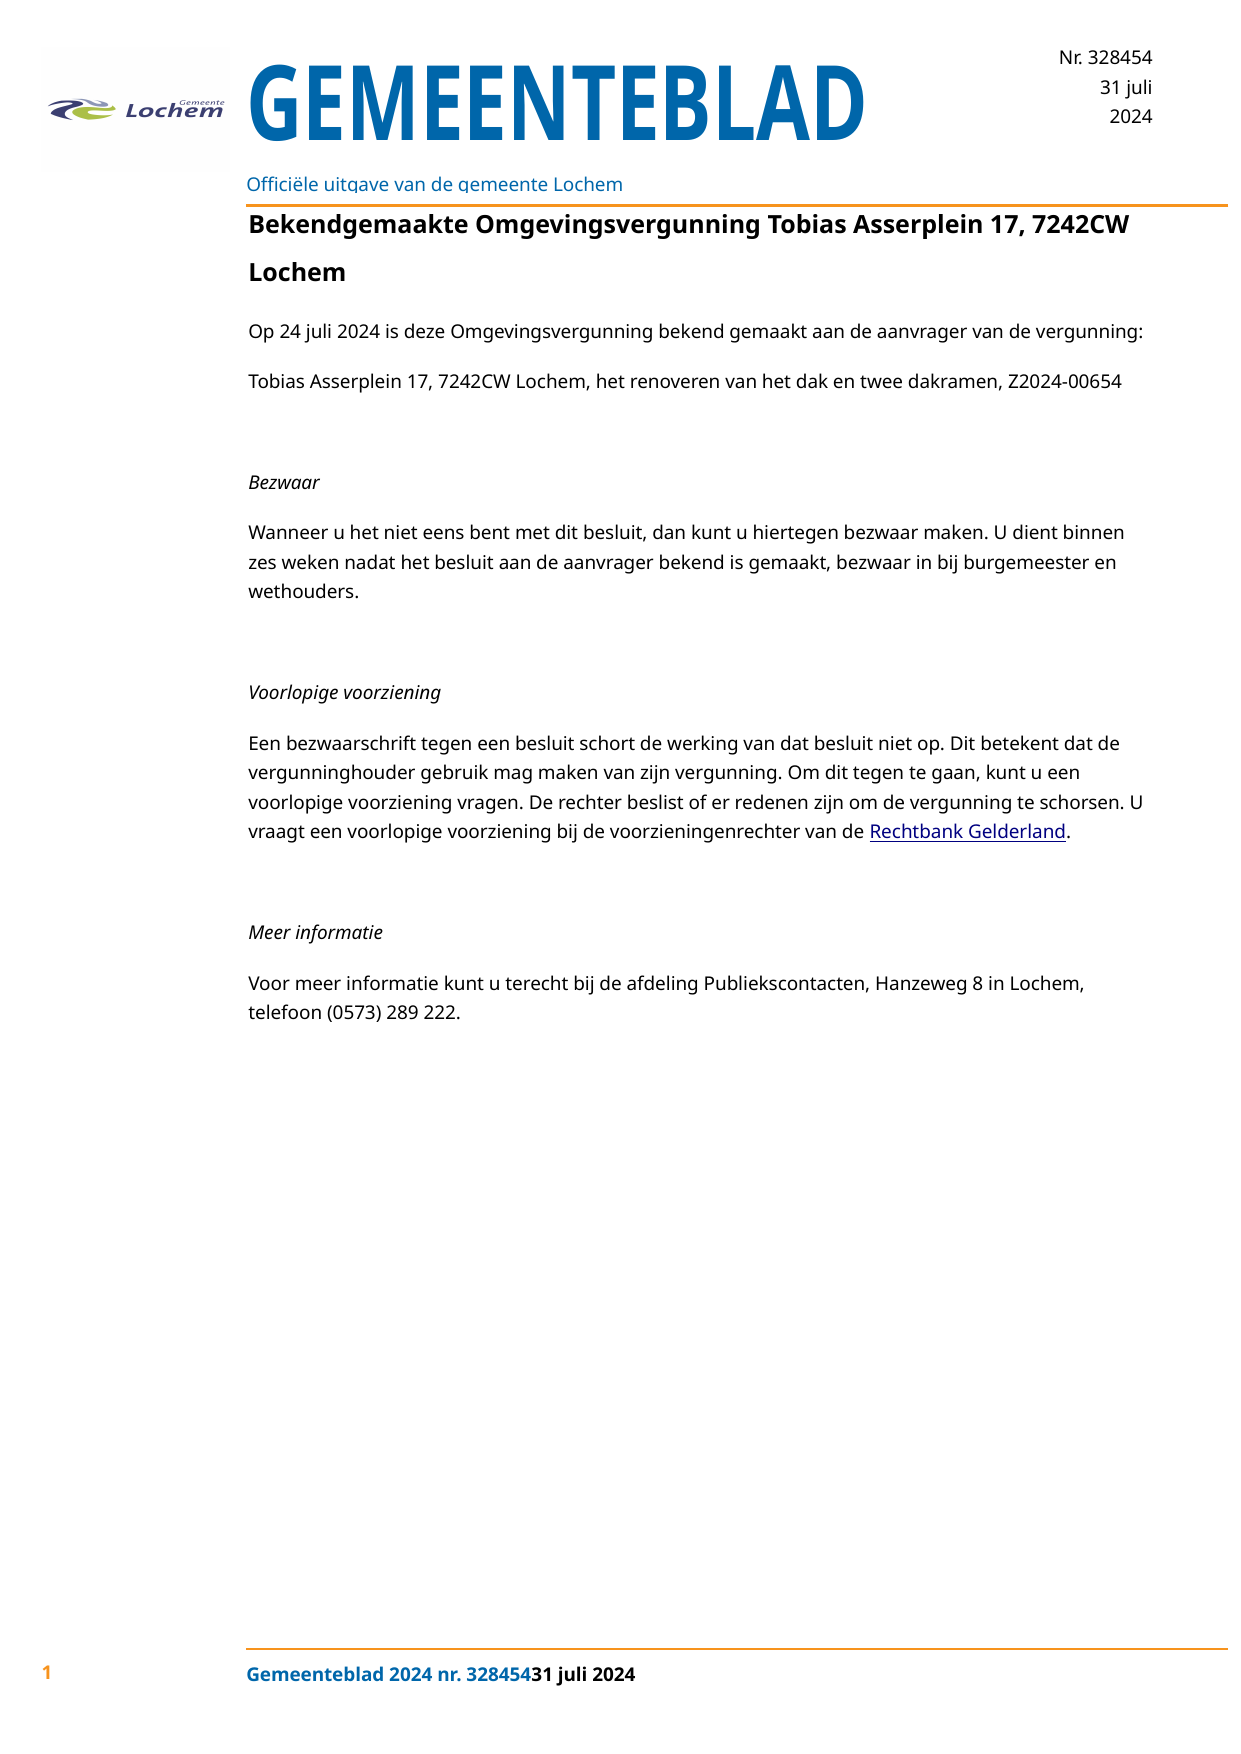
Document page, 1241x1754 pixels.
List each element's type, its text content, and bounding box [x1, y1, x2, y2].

text Voor meer informatie kunt u terecht bij de afdeling Publiekscontacten, Hanzeweg 8 in Lochem, telefoon (0573) 289 222. [248, 970, 1152, 1025]
text Wanneer u het niet eens bent met dit besluit, dan kunt u hiertegen bezwaar maken. U dient binnen zes weken nadat het besluit aan de aanvrager bekend is gemaakt, bezwaar in bij burgemeester en wethouders. [248, 519, 1152, 604]
text Een bezwaarschrift tegen een besluit schort de werking van dat besluit niet op. Dit betekent dat de vergunninghouder gebruik mag maken van zijn vergunning. Om dit tegen te gaan, kunt u een voorlopige voorziening vragen. De rechter beslist of er redenen zijn om de vergunning te schorsen. U vraagt een voorlopige voorziening bij de voorzieningenrechter van de Rechtbank Gelderland. [248, 730, 1152, 844]
text Tobias Asserplein 17, 7242CW Lochem, het renoveren van het dak en twee dakramen, Z2024-00654 [248, 368, 1152, 394]
text Bekendgemaakte Omgevingsvergunning Tobias Asserplein 17, 7242CW Lochem [248, 207, 1152, 288]
text Bezwaar [248, 469, 1152, 495]
picture [41, 47, 231, 172]
text Meer informatie [248, 919, 1152, 945]
text Op 24 juli 2024 is deze Omgevingsvergunning bekend gemaakt aan de aanvrager van de vergunning: [248, 318, 1152, 344]
text Voorlopige voorziening [248, 679, 1152, 705]
